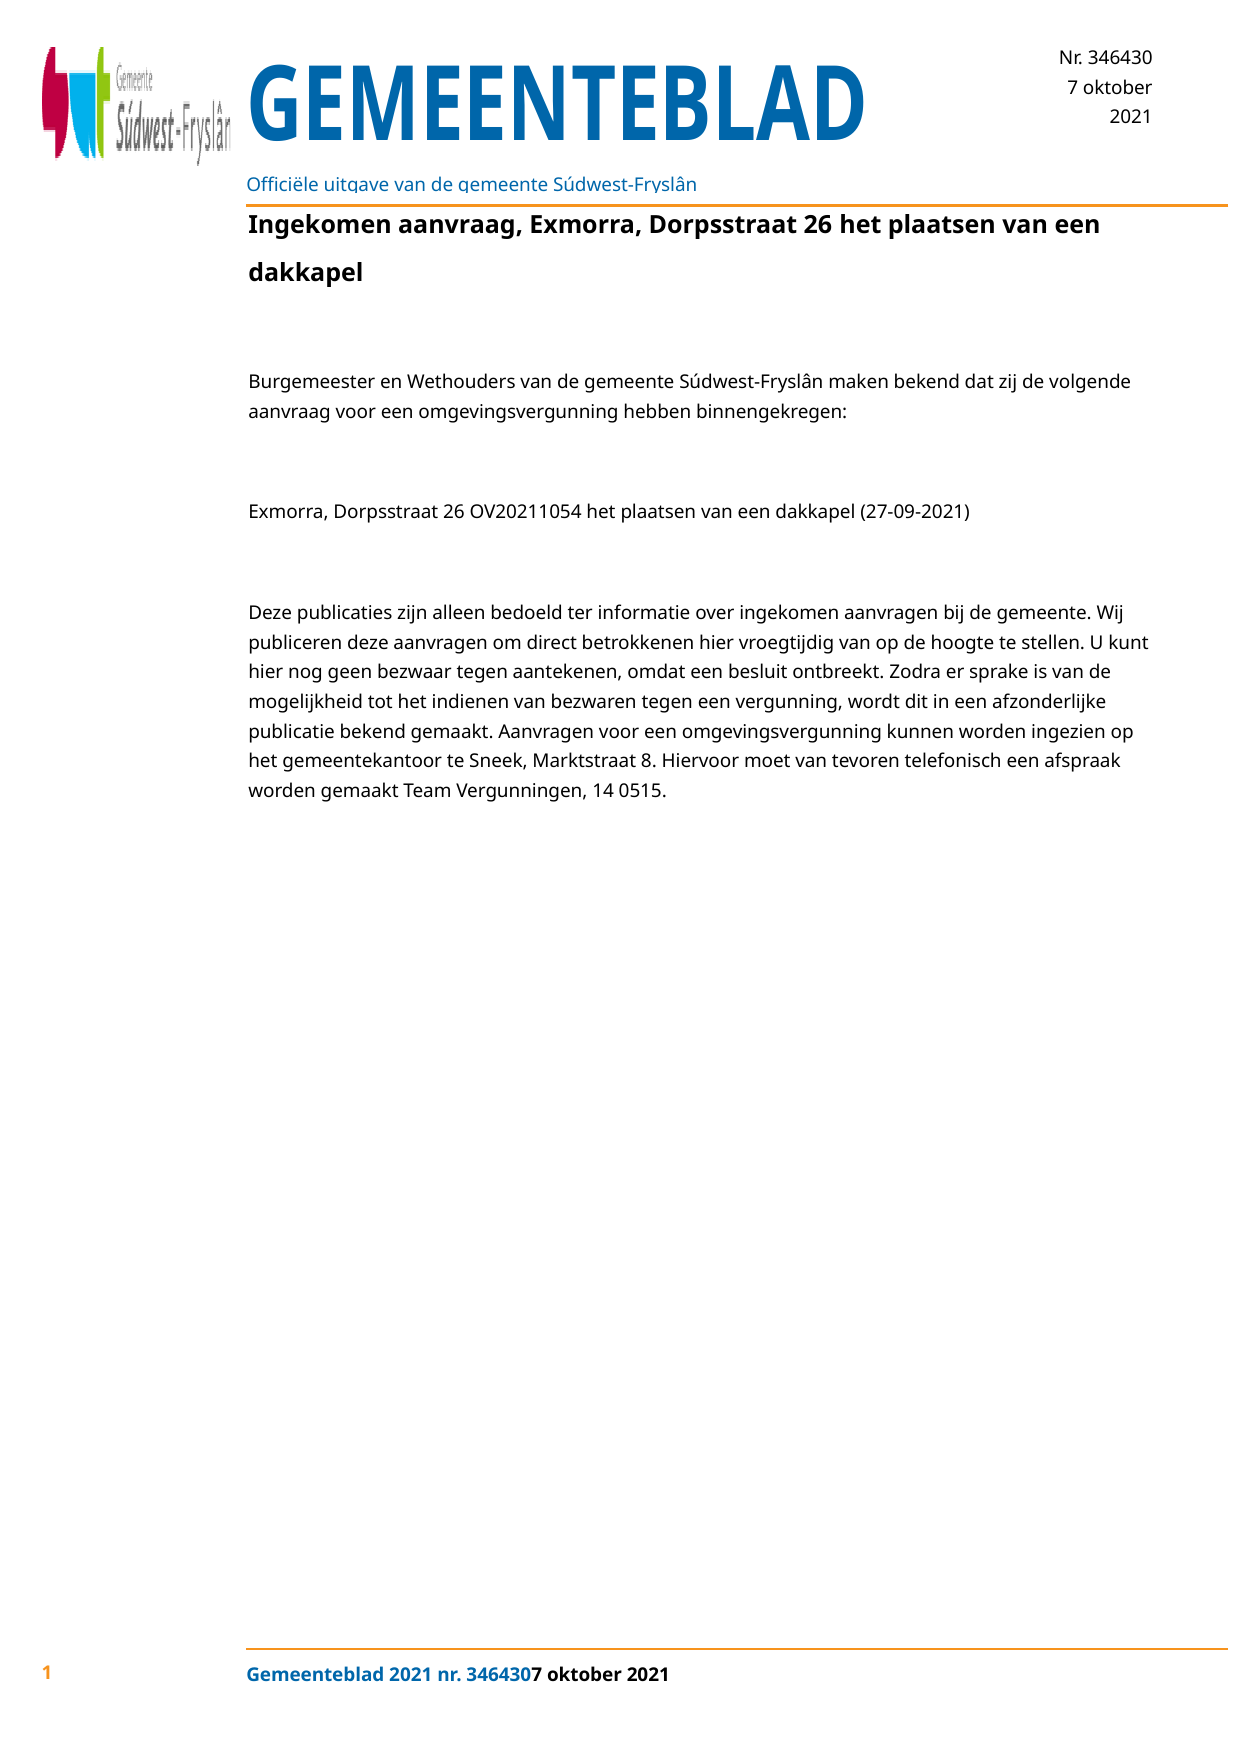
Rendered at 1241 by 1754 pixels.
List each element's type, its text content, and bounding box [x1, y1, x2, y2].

text Burgemeester en Wethouders van de gemeente Súdwest-Fryslân maken bekend dat zij de volgende aanvraag voor een omgevingsvergunning hebben binnengekregen: [248, 368, 1152, 424]
picture [41, 47, 231, 172]
text Exmorra, Dorpsstraat 26 OV20211054 het plaatsen van een dakkapel (27-09-2021) [248, 499, 1152, 524]
text Ingekomen aanvraag, Exmorra, Dorpsstraat 26 het plaatsen van een dakkapel [248, 207, 1152, 288]
text Deze publicaties zijn alleen bedoeld ter informatie over ingekomen aanvragen bij de gemeente. Wij publiceren deze aanvragen om direct betrokkenen hier vroegtijdig van op de hoogte te stellen. U kunt hier nog geen bezwaar tegen aantekenen, omdat een besluit ontbreekt. Zodra er sprake is van de mogelijkheid tot het indienen van bezwaren tegen een vergunning, wordt dit in een afzonderlijke publicatie bekend gemaakt. Aanvragen voor een omgevingsvergunning kunnen worden ingezien op het gemeentekantoor te Sneek, Marktstraat 8. Hiervoor moet van tevoren telefonisch een afspraak worden gemaakt Team Vergunningen, 14 0515. [248, 599, 1152, 803]
